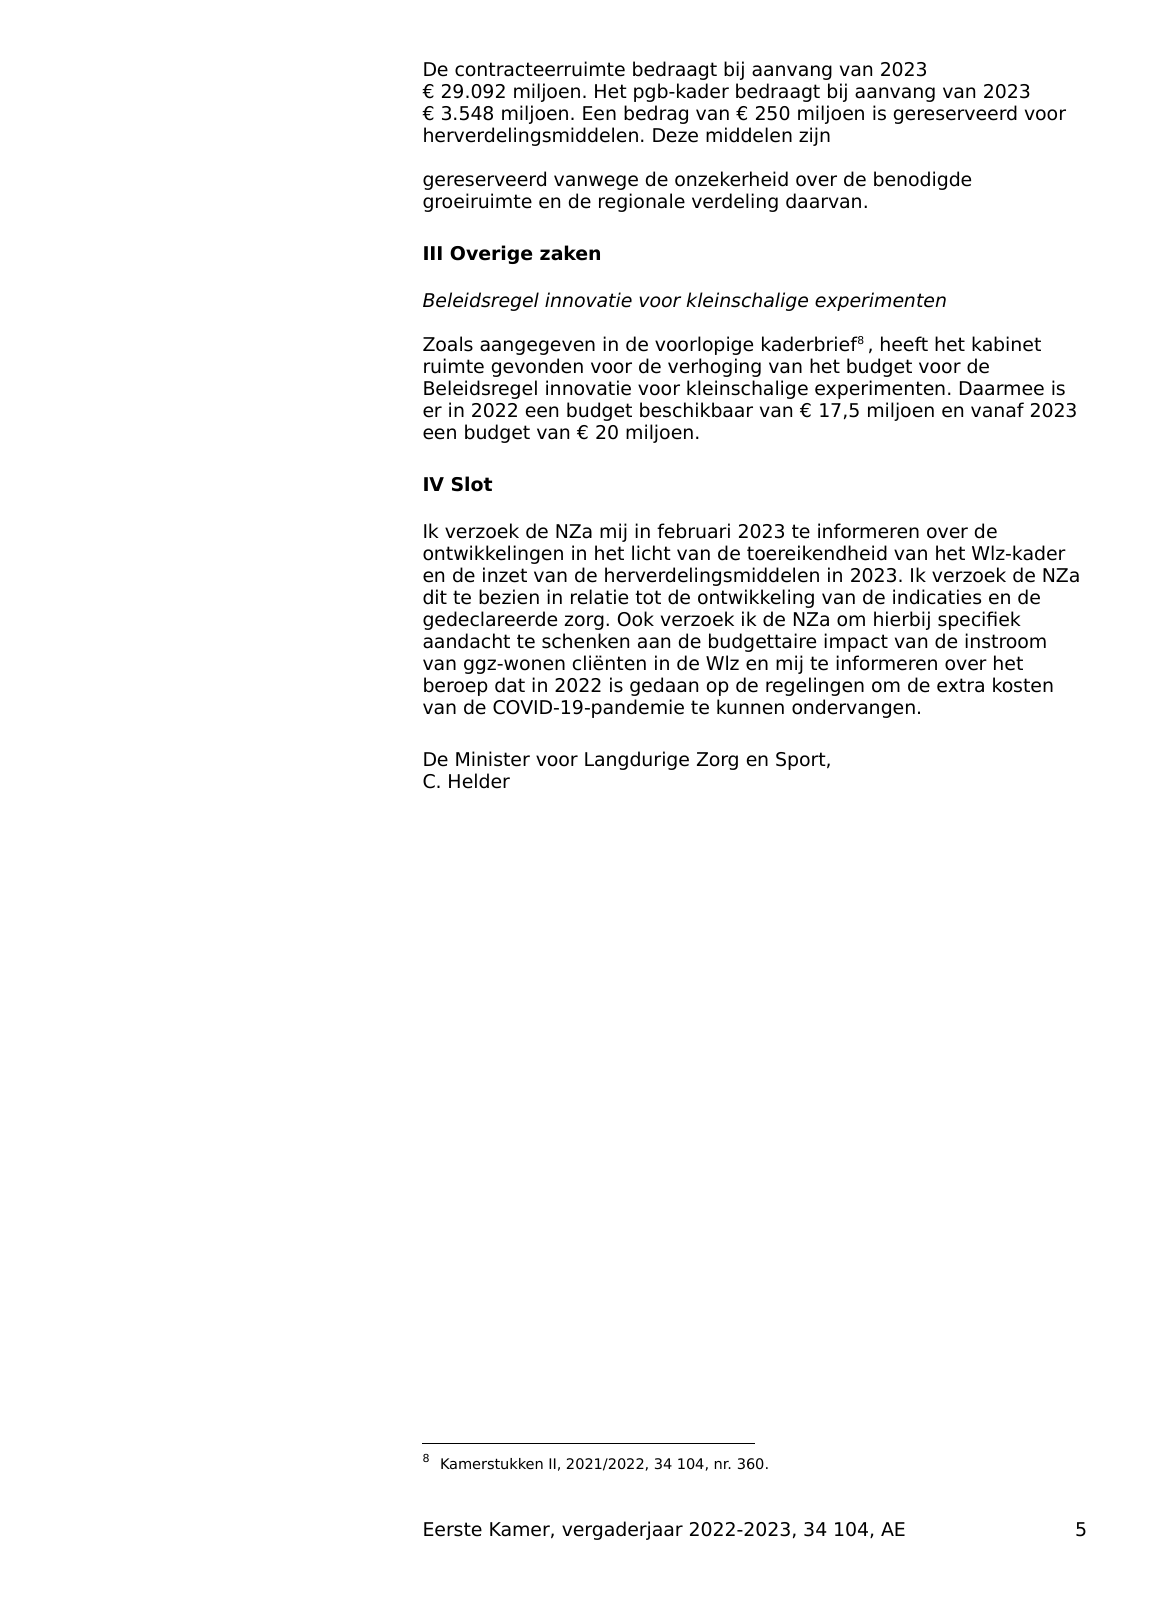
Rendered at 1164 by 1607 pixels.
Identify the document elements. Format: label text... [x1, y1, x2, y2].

text gereserveerd vanwege de onzekerheid over de benodigde groeiruimte en de regionale verdeling daarvan. [422, 169, 1087, 213]
subtitle III Overige zaken [422, 243, 1087, 265]
text Kamerstukken II, 2021/2022, 34 104, nr. 360. [422, 1452, 1087, 1474]
text De Minister voor Langdurige Zorg en Sport, C. Helder [422, 749, 1087, 793]
text Ik verzoek de NZa mij in februari 2023 te informeren over de ontwikkelingen in het licht van de toereikendheid van het Wlz-kader en de inzet van de herverdelingsmiddelen in 2023. Ik verzoek de NZa dit te bezien in relatie tot de ontwikkeling van de indicaties en de gedeclareerde zorg. Ook verzoek ik de NZa om hierbij specifiek aandacht te schenken aan de budgettaire impact van de instroom van ggz-wonen cliënten in de Wlz en mij te informeren over het beroep dat in 2022 is gedaan op de regelingen om de extra kosten van de COVID-19-pandemie te kunnen ondervangen. [422, 521, 1087, 719]
subtitle IV Slot [422, 474, 1087, 496]
text De contracteerruimte bedraagt bij aanvang van 2023 € 29.092 miljoen. Het pgb-kader bedraagt bij aanvang van 2023 € 3.548 miljoen. Een bedrag van € 250 miljoen is gereserveerd voor herverdelingsmiddelen. Deze middelen zijn [422, 59, 1087, 147]
subtitle Beleidsregel innovatie voor kleinschalige experimenten [422, 290, 1087, 312]
text Zoals aangegeven in de voorlopige kaderbrief, heeft het kabinet ruimte gevonden voor de verhoging van het budget voor de Beleidsregel innovatie voor kleinschalige experimenten. Daarmee is er in 2022 een budget beschikbaar van € 17,5 miljoen en vanaf 2023 een budget van € 20 miljoen. [422, 334, 1087, 444]
